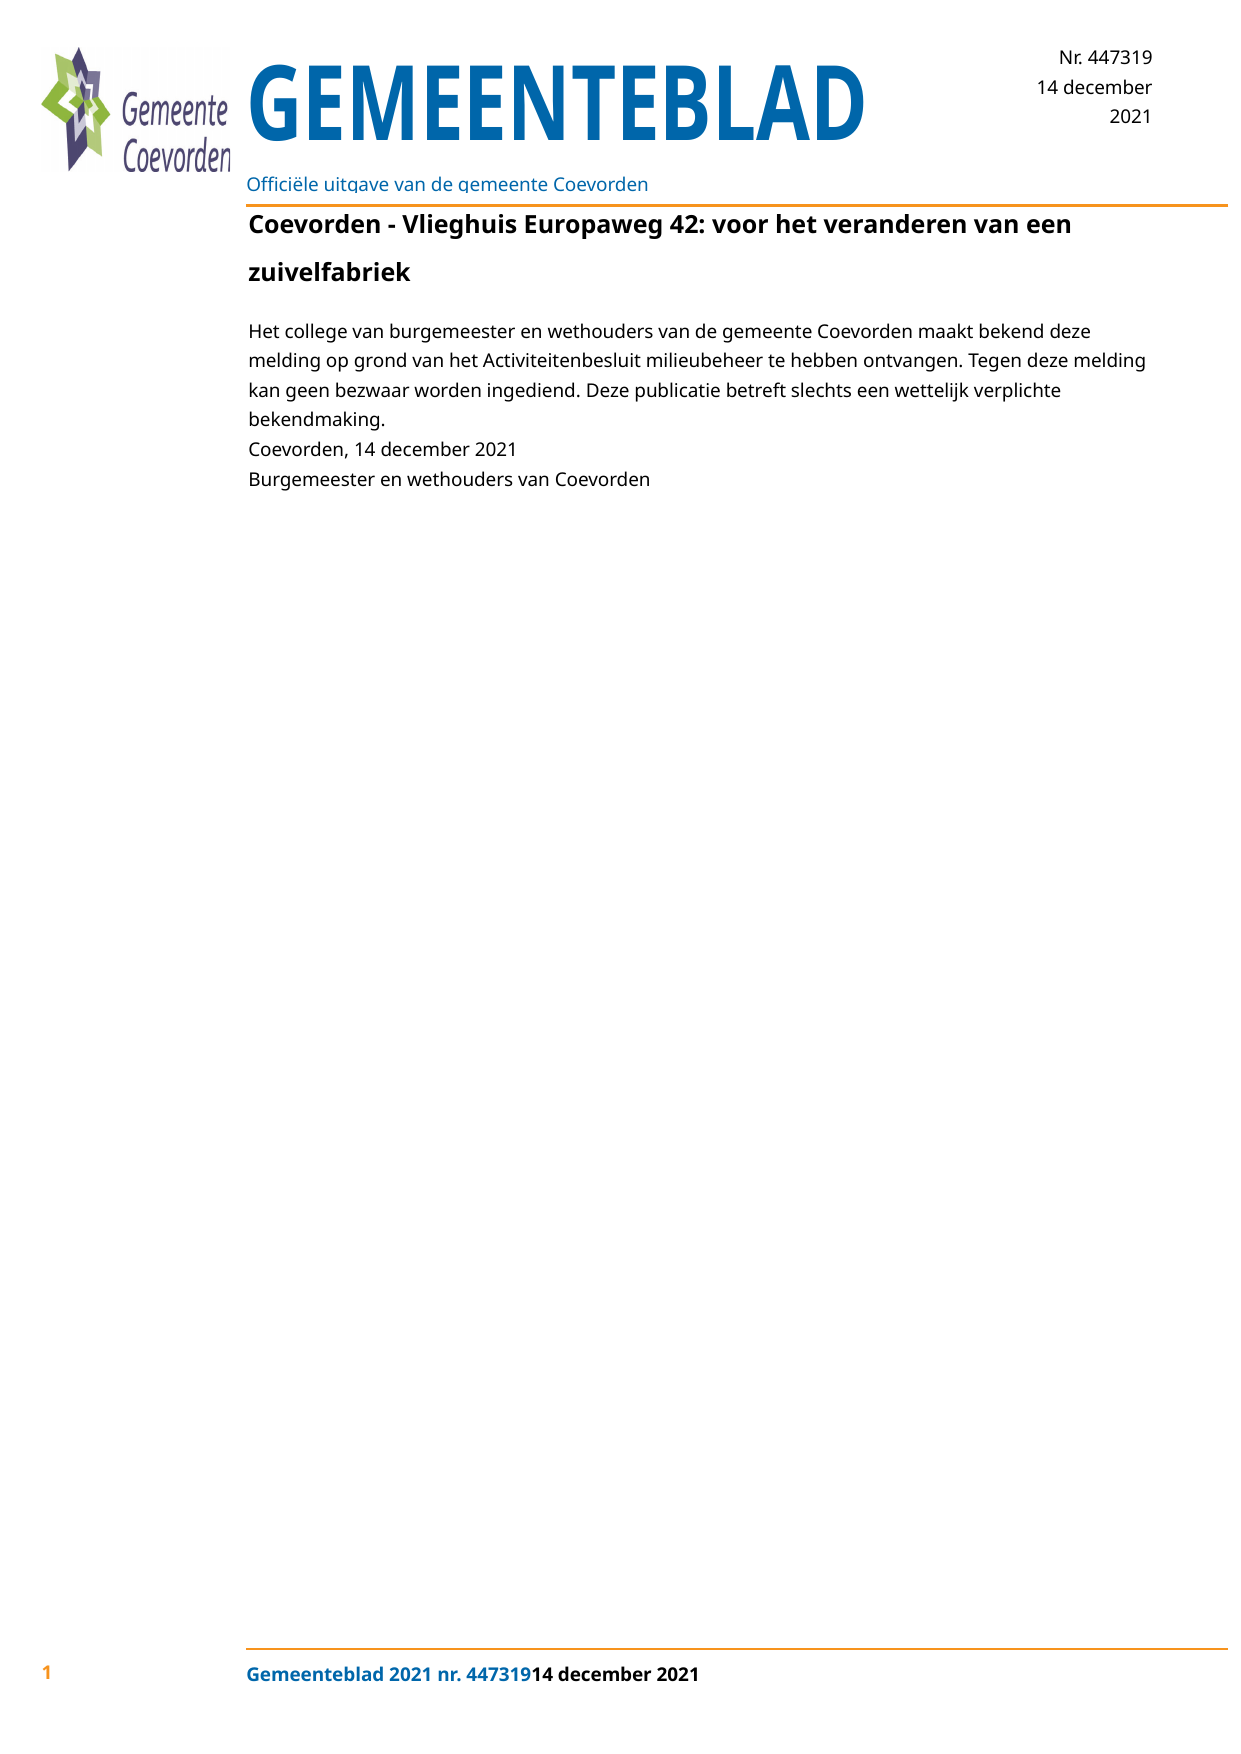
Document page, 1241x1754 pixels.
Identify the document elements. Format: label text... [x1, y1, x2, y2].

text Coevorden - Vlieghuis Europaweg 42: voor het veranderen van een zuivelfabriek [248, 207, 1152, 288]
text Coevorden, 14 december 2021 [248, 436, 1152, 462]
text Burgemeester en wethouders van Coevorden [248, 466, 1152, 492]
text Het college van burgemeester en wethouders van de gemeente Coevorden maakt bekend deze melding op grond van het Activiteitenbesluit milieubeheer te hebben ontvangen. Tegen deze melding kan geen bezwaar worden ingediend. Deze publicatie betreft slechts een wettelijk verplichte bekendmaking. [248, 318, 1152, 432]
picture [41, 47, 231, 172]
